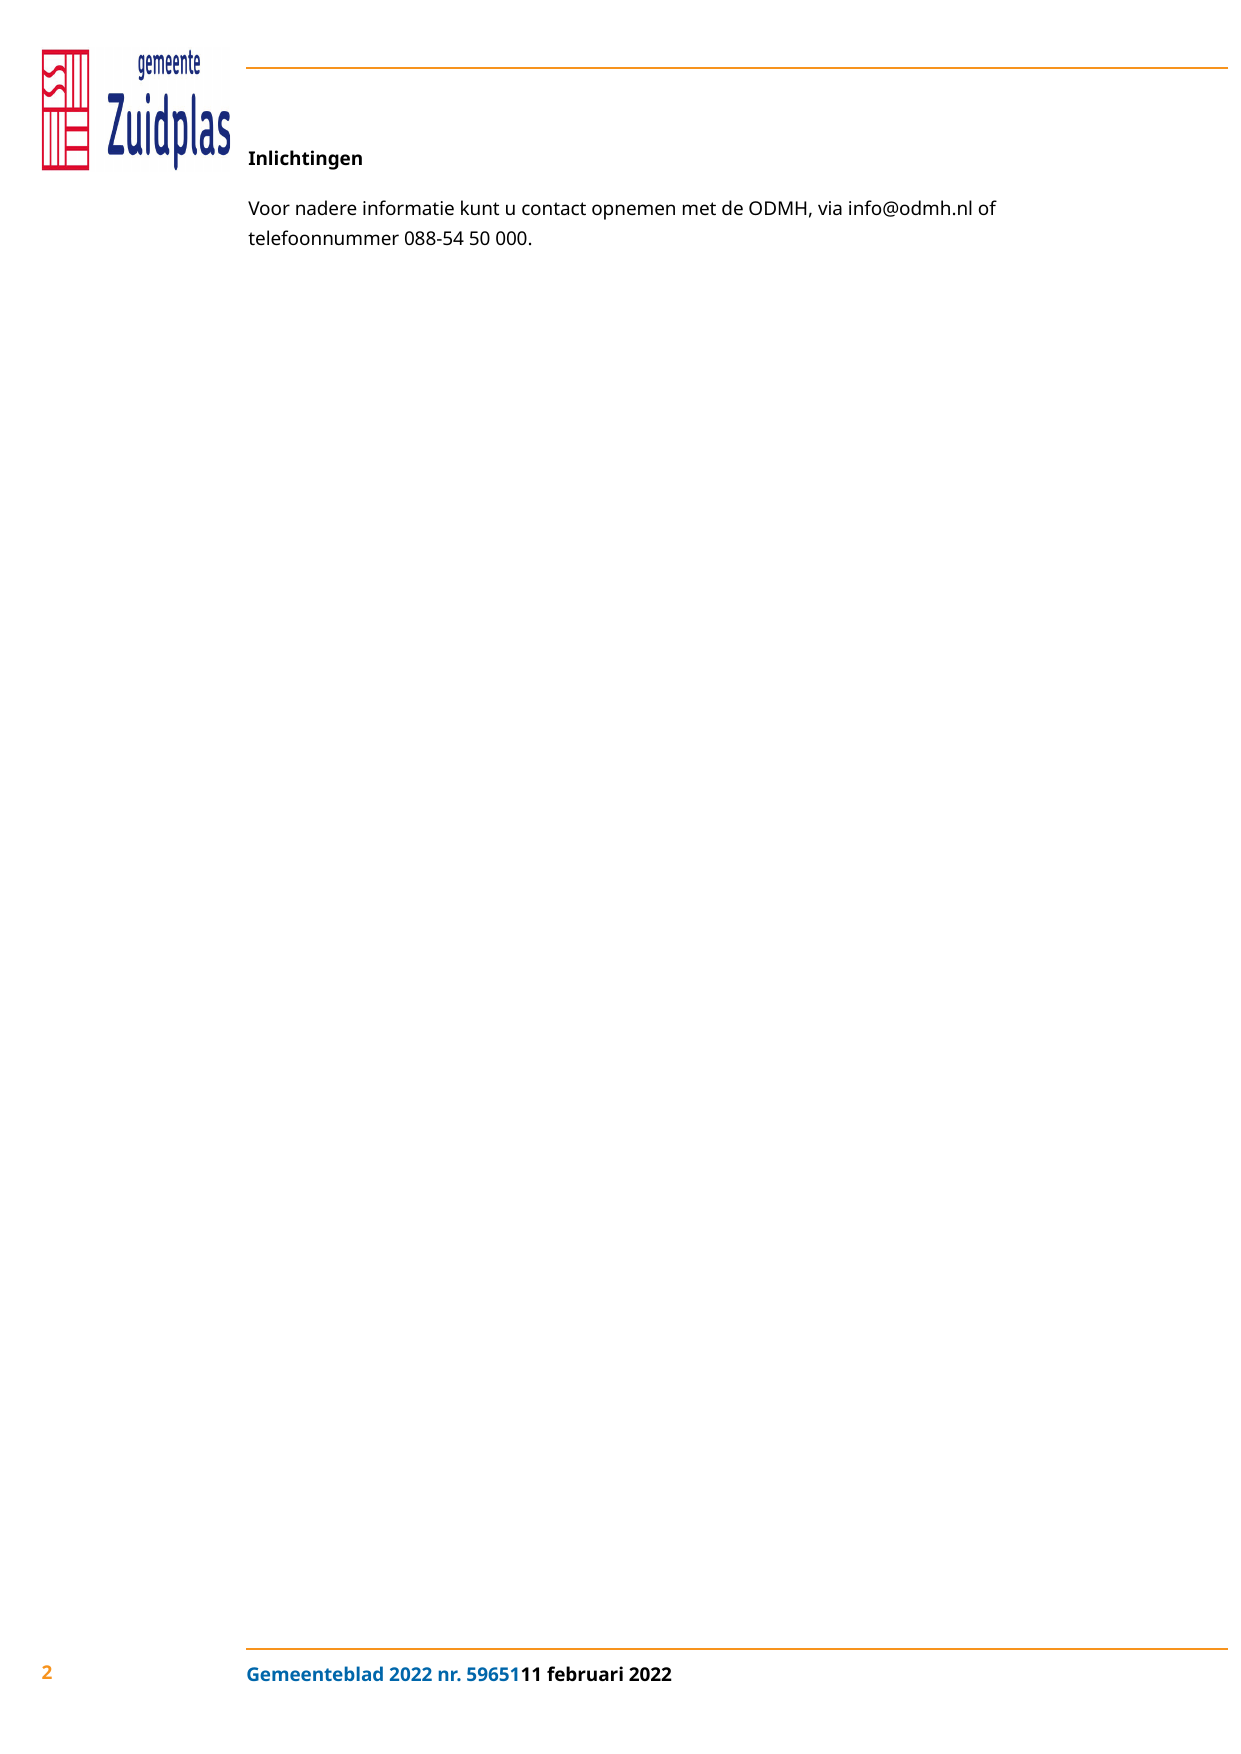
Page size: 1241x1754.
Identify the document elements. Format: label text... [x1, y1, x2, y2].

text Inlichtingen [248, 145, 1152, 171]
picture [41, 47, 231, 172]
text Voor nadere informatie kunt u contact opnemen met de ODMH, via info@odmh.nl of telefoonnummer 088-54 50 000. [248, 196, 1152, 251]
